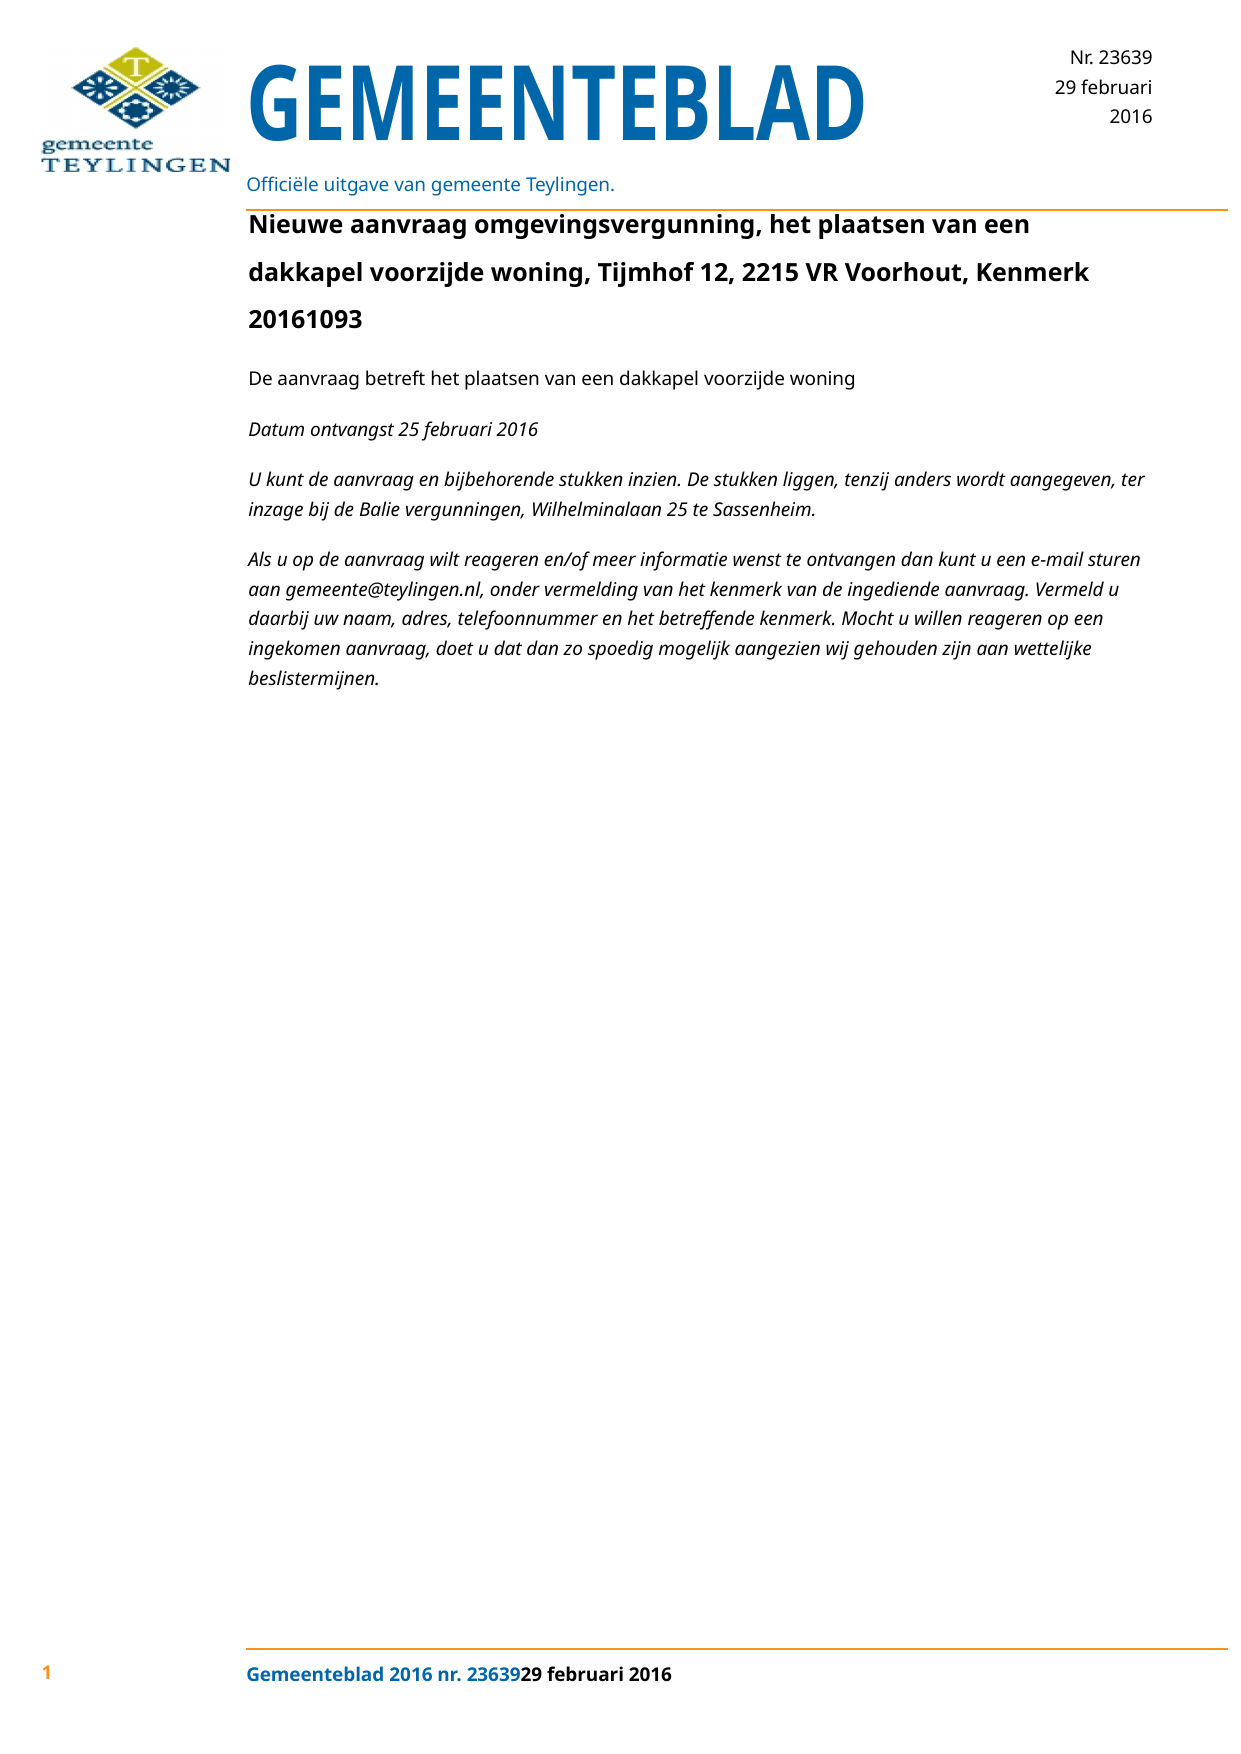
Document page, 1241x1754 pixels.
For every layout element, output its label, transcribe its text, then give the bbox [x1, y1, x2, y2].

text U kunt de aanvraag en bijbehorende stukken inzien. De stukken liggen, tenzij anders wordt aangegeven, ter inzage bij de Balie vergunningen, Wilhelminalaan 25 te Sassenheim. [248, 466, 1152, 522]
text Nieuwe aanvraag omgevingsvergunning, het plaatsen van een dakkapel voorzijde woning, Tijmhof 12, 2215 VR Voorhout, Kenmerk 20161093 [248, 211, 1152, 336]
text Als u op de aanvraag wilt reageren en/of meer informatie wenst te ontvangen dan kunt u een e-mail sturen aan gemeente@teylingen.nl, onder vermelding van het kenmerk van de ingediende aanvraag. Vermeld u daarbij uw naam, adres, telefoonnummer en het betreffende kenmerk. Mocht u willen reageren op een ingekomen aanvraag, doet u dat dan zo spoedig mogelijk aangezien wij gehouden zijn aan wettelijke beslistermijnen. [248, 546, 1152, 690]
text Datum ontvangst 25 februari 2016 [248, 416, 1152, 442]
text De aanvraag betreft het plaatsen van een dakkapel voorzijde woning [248, 366, 1152, 391]
picture [41, 47, 231, 172]
